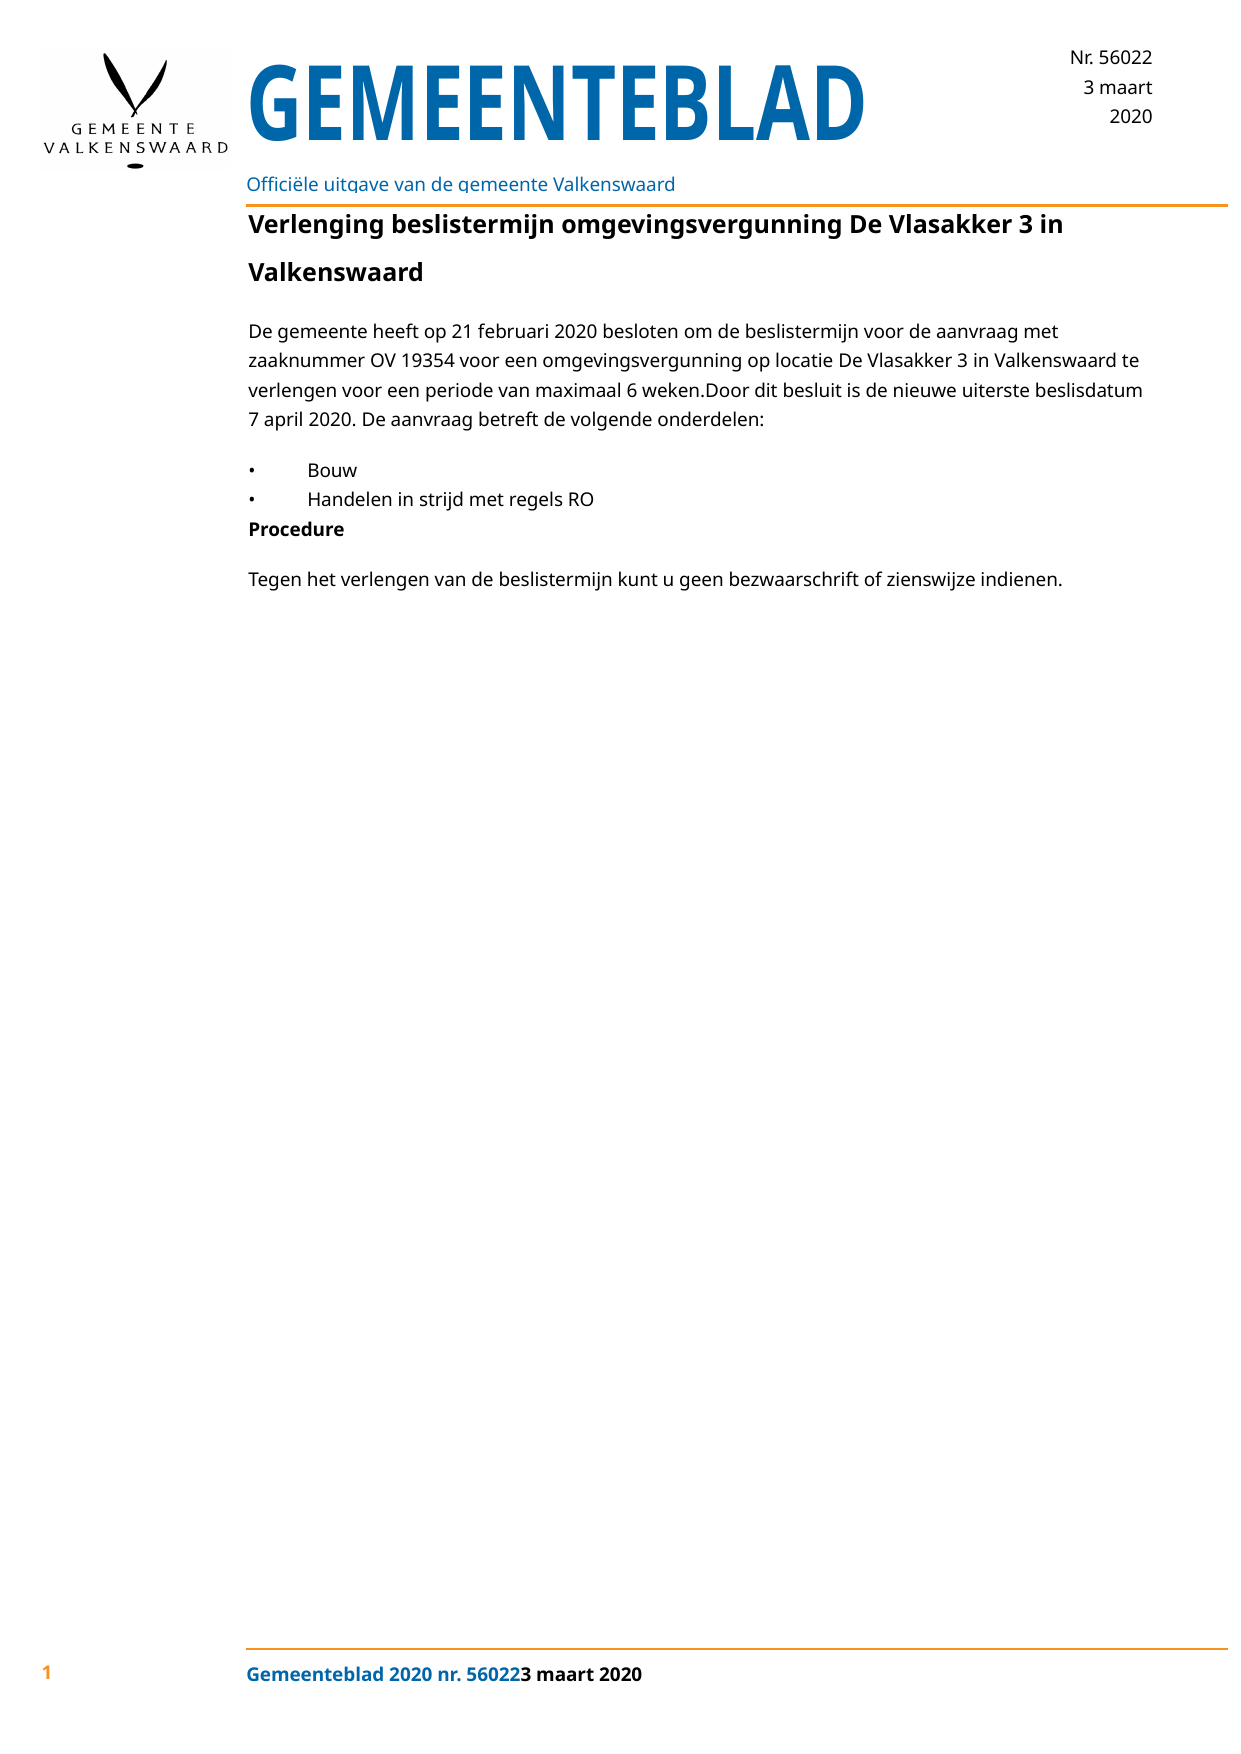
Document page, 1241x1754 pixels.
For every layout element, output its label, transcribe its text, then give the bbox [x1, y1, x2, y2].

text Verlenging beslistermijn omgevingsvergunning De Vlasakker 3 in Valkenswaard [248, 207, 1152, 288]
picture [41, 47, 231, 172]
list Bouw [248, 457, 1152, 483]
text Procedure [248, 516, 1152, 542]
text Tegen het verlengen van de beslistermijn kunt u geen bezwaarschrift of zienswijze indienen. [248, 567, 1152, 592]
list Handelen in strijd met regels RO [248, 487, 1152, 512]
text De gemeente heeft op 21 februari 2020 besloten om de beslistermijn voor de aanvraag met zaaknummer OV 19354 voor een omgevingsvergunning op locatie De Vlasakker 3 in Valkenswaard te verlengen voor een periode van maximaal 6 weken.Door dit besluit is de nieuwe uiterste beslisdatum 7 april 2020. De aanvraag betreft de volgende onderdelen: [248, 318, 1152, 432]
